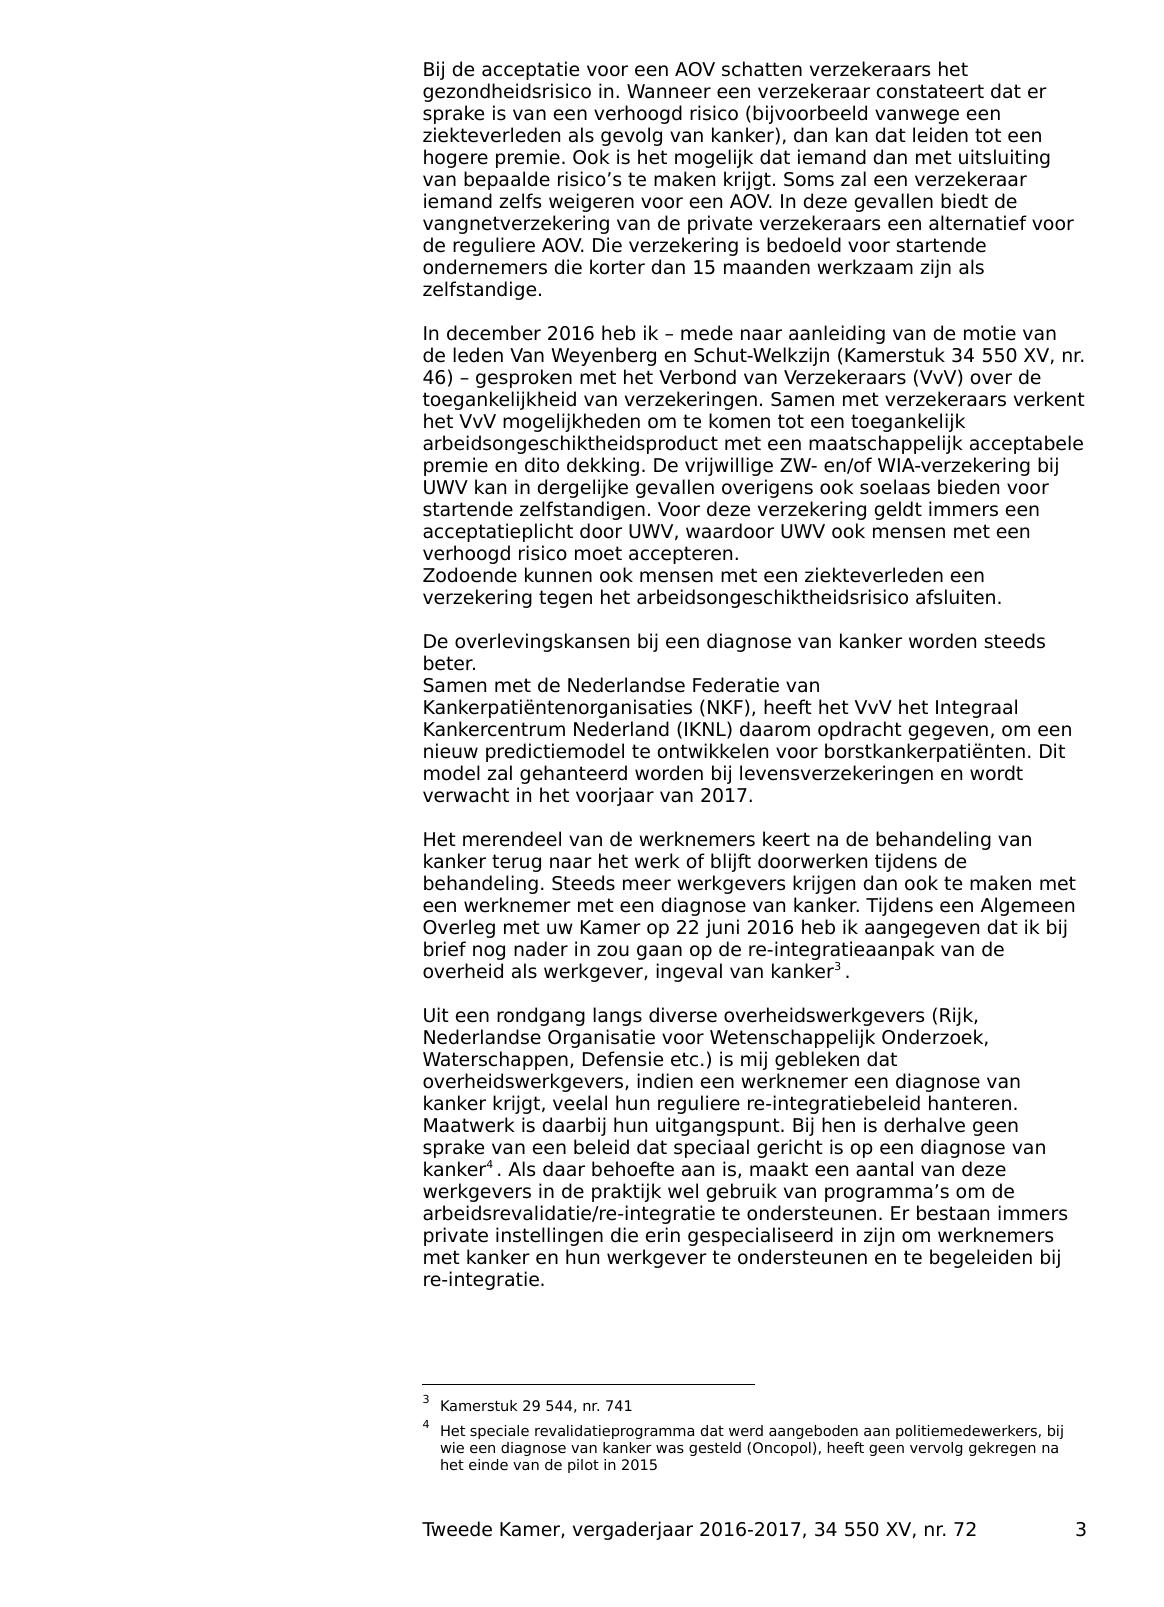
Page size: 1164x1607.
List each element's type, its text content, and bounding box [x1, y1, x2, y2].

text De overlevingskansen bij een diagnose van kanker worden steeds beter. [422, 631, 1087, 675]
text Het speciale revalidatieprogramma dat werd aangeboden aan politiemedewerkers, bij wie een diagnose van kanker was gesteld (Oncopol), heeft geen vervolg gekregen na het einde van de pilot in 2015 [422, 1418, 1087, 1474]
text Samen met de Nederlandse Federatie van Kankerpatiëntenorganisaties (NKF), heeft het VvV het Integraal Kankercentrum Nederland (IKNL) daarom opdracht gegeven, om een nieuw predictiemodel te ontwikkelen voor borstkankerpatiënten. Dit model zal gehanteerd worden bij levensverzekeringen en wordt verwacht in het voorjaar van 2017. [422, 675, 1087, 807]
text Kamerstuk 29 544, nr. 741 [422, 1393, 1087, 1416]
text Het merendeel van de werknemers keert na de behandeling van kanker terug naar het werk of blijft doorwerken tijdens de behandeling. Steeds meer werkgevers krijgen dan ook te maken met een werknemer met een diagnose van kanker. Tijdens een Algemeen Overleg met uw Kamer op 22 juni 2016 heb ik aangegeven dat ik bij brief nog nader in zou gaan op de re-integratieaanpak van de overheid als werkgever, ingeval van kanker. [422, 829, 1087, 983]
text In december 2016 heb ik – mede naar aanleiding van de motie van de leden Van Weyenberg en Schut-Welkzijn (Kamerstuk 34 550 XV, nr. 46) – gesproken met het Verbond van Verzekeraars (VvV) over de toegankelijkheid van verzekeringen. Samen met verzekeraars verkent het VvV mogelijkheden om te komen tot een toegankelijk arbeidsongeschiktheidsproduct met een maatschappelijk acceptabele premie en dito dekking. De vrijwillige ZW- en/of WIA-verzekering bij UWV kan in dergelijke gevallen overigens ook soelaas bieden voor startende zelfstandigen. Voor deze verzekering geldt immers een acceptatieplicht door UWV, waardoor UWV ook mensen met een verhoogd risico moet accepteren. [422, 323, 1087, 565]
text Bij de acceptatie voor een AOV schatten verzekeraars het gezondheidsrisico in. Wanneer een verzekeraar constateert dat er sprake is van een verhoogd risico (bijvoorbeeld vanwege een ziekteverleden als gevolg van kanker), dan kan dat leiden tot een hogere premie. Ook is het mogelijk dat iemand dan met uitsluiting van bepaalde risico’s te maken krijgt. Soms zal een verzekeraar iemand zelfs weigeren voor een AOV. In deze gevallen biedt de vangnetverzekering van de private verzekeraars een alternatief voor de reguliere AOV. Die verzekering is bedoeld voor startende ondernemers die korter dan 15 maanden werkzaam zijn als zelfstandige. [422, 59, 1087, 301]
text Uit een rondgang langs diverse overheidswerkgevers (Rijk, Nederlandse Organisatie voor Wetenschappelijk Onderzoek, Waterschappen, Defensie etc.) is mij gebleken dat overheidswerkgevers, indien een werknemer een diagnose van kanker krijgt, veelal hun reguliere re-integratiebeleid hanteren. Maatwerk is daarbij hun uitgangspunt. Bij hen is derhalve geen sprake van een beleid dat speciaal gericht is op een diagnose van kanker. Als daar behoefte aan is, maakt een aantal van deze werkgevers in de praktijk wel gebruik van programma’s om de arbeidsrevalidatie/re-integratie te ondersteunen. Er bestaan immers private instellingen die erin gespecialiseerd in zijn om werknemers met kanker en hun werkgever te ondersteunen en te begeleiden bij re-integratie. [422, 1005, 1087, 1291]
text Zodoende kunnen ook mensen met een ziekteverleden een verzekering tegen het arbeidsongeschiktheidsrisico afsluiten. [422, 565, 1087, 609]
